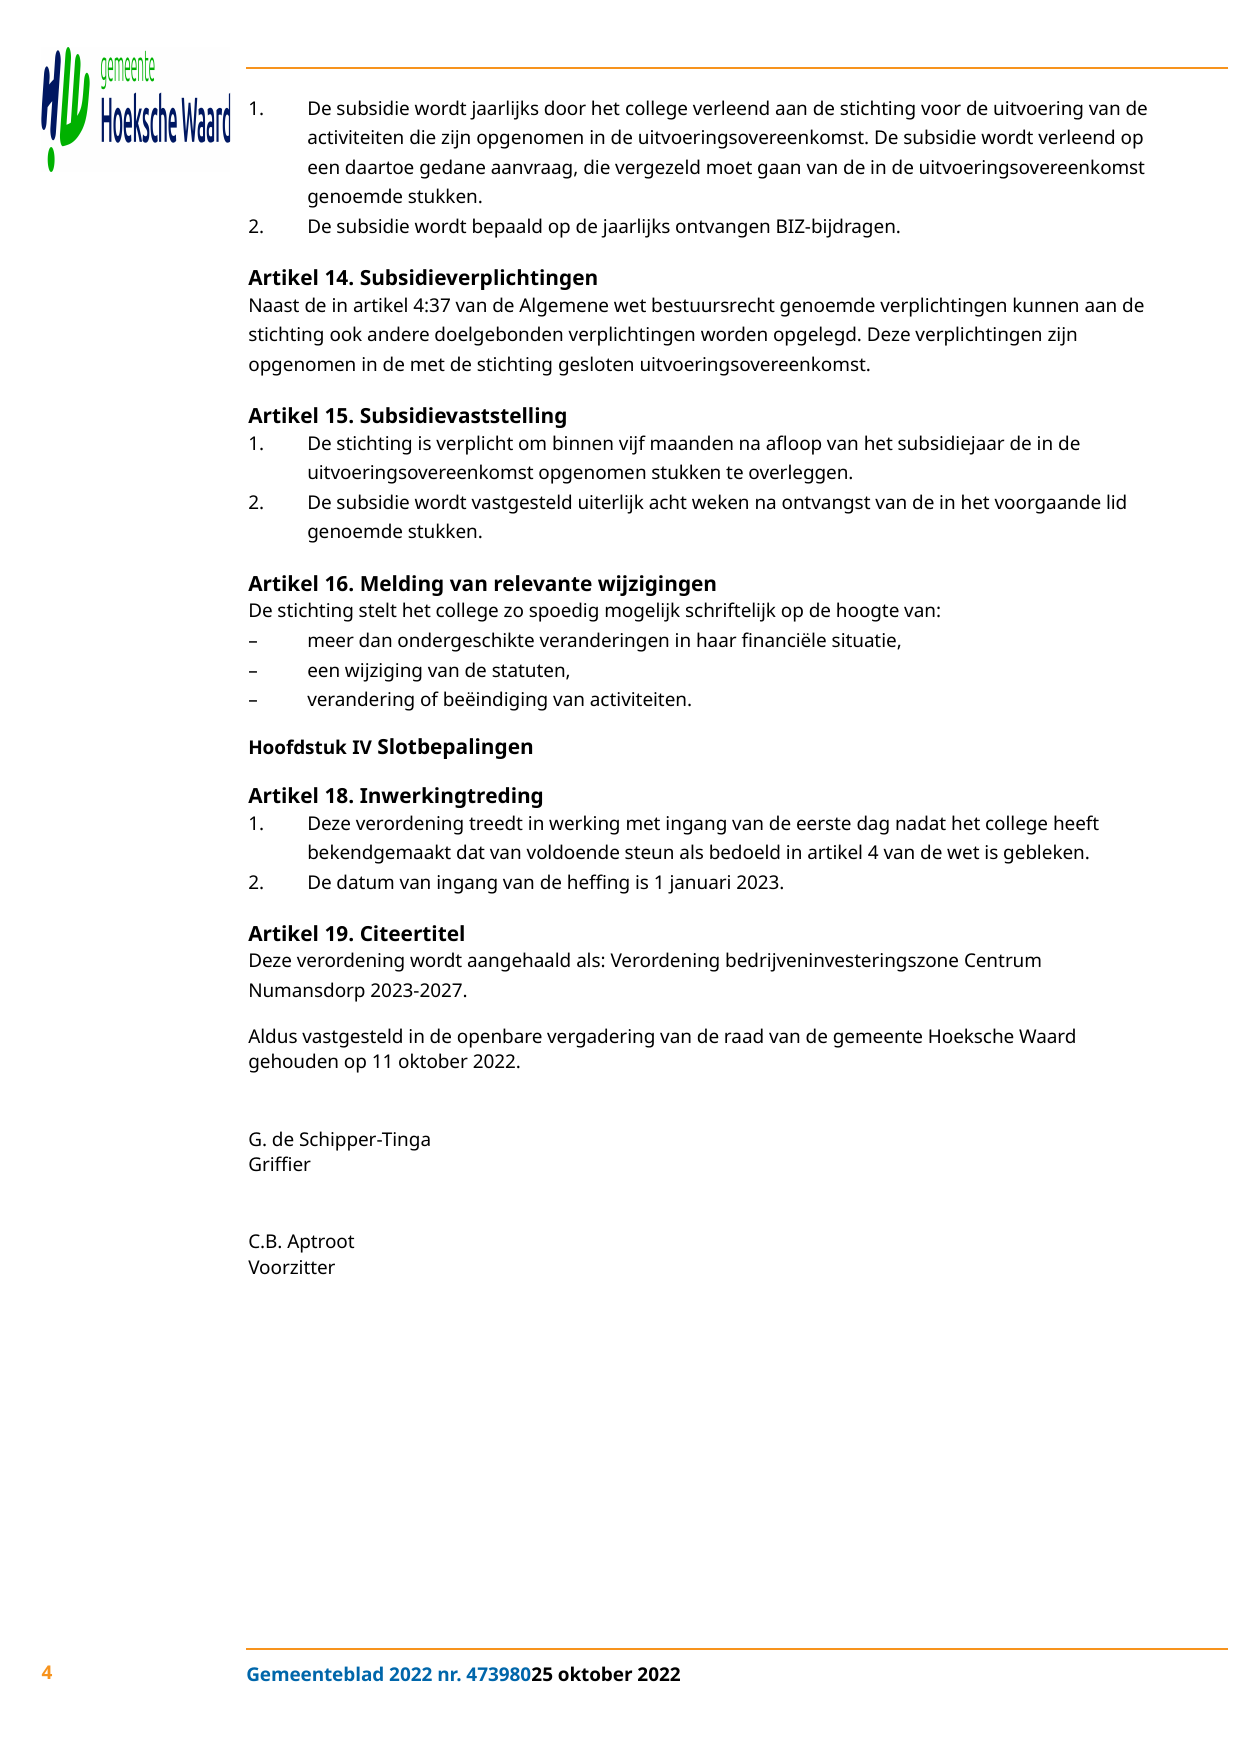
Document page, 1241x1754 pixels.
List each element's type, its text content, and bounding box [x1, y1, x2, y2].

text Artikel 18. Inwerkingtreding [248, 781, 1152, 810]
text Artikel 16. Melding van relevante wijzigingen [248, 569, 1152, 598]
list De subsidie wordt bepaald op de jaarlijks ontvangen BIZ-bijdragen. [248, 213, 1152, 239]
text Artikel 19. Citeertitel [248, 919, 1152, 948]
list De subsidie wordt jaarlijks door het college verleend aan de stichting voor de uitvoering van de activiteiten die zijn opgenomen in de uitvoeringsovereenkomst. De subsidie wordt verleend op een daartoe gedane aanvraag, die vergezeld moet gaan van de in de uitvoeringsovereenkomst genoemde stukken. [248, 95, 1152, 209]
list De stichting is verplicht om binnen vijf maanden na afloop van het subsidiejaar de in de uitvoeringsovereenkomst opgenomen stukken te overleggen. [248, 430, 1152, 485]
text Aldus vastgesteld in de openbare vergadering van de raad van de gemeente Hoeksche Waard gehouden op 11 oktober 2022. [248, 1023, 1152, 1074]
list De subsidie wordt vastgesteld uiterlijk acht weken na ontvangst van de in het voorgaande lid genoemde stukken. [248, 489, 1152, 544]
text Voorzitter [248, 1254, 1152, 1280]
list De datum van ingang van de heffing is 1 januari 2023. [248, 869, 1152, 894]
text Griffier [248, 1152, 1152, 1177]
list meer dan ondergeschikte veranderingen in haar financiële situatie, [248, 627, 1152, 653]
list verandering of beëindiging van activiteiten. [248, 686, 1152, 712]
text Artikel 14. Subsidieverplichtingen [248, 263, 1152, 292]
picture [41, 47, 231, 172]
text Artikel 15. Subsidievaststelling [248, 402, 1152, 430]
list Deze verordening treedt in werking met ingang van de eerste dag nadat het college heeft bekendgemaakt dat van voldoende steun als bedoeld in artikel 4 van de wet is gebleken. [248, 810, 1152, 865]
text Hoofdstuk IV Slotbepalingen [248, 732, 1152, 760]
text G. de Schipper-Tinga [248, 1126, 1152, 1152]
text C.B. Aptroot [248, 1229, 1152, 1254]
text Deze verordening wordt aangehaald als: Verordening bedrijveninvesteringszone Centrum Numansdorp 2023-2027. [248, 948, 1152, 1003]
text Naast de in artikel 4:37 van de Algemene wet bestuursrecht genoemde verplichtingen kunnen aan de stichting ook andere doelgebonden verplichtingen worden opgelegd. Deze verplichtingen zijn opgenomen in de met de stichting gesloten uitvoeringsovereenkomst. [248, 292, 1152, 377]
list een wijziging van de statuten, [248, 657, 1152, 682]
text De stichting stelt het college zo spoedig mogelijk schriftelijk op de hoogte van: [248, 598, 1152, 623]
